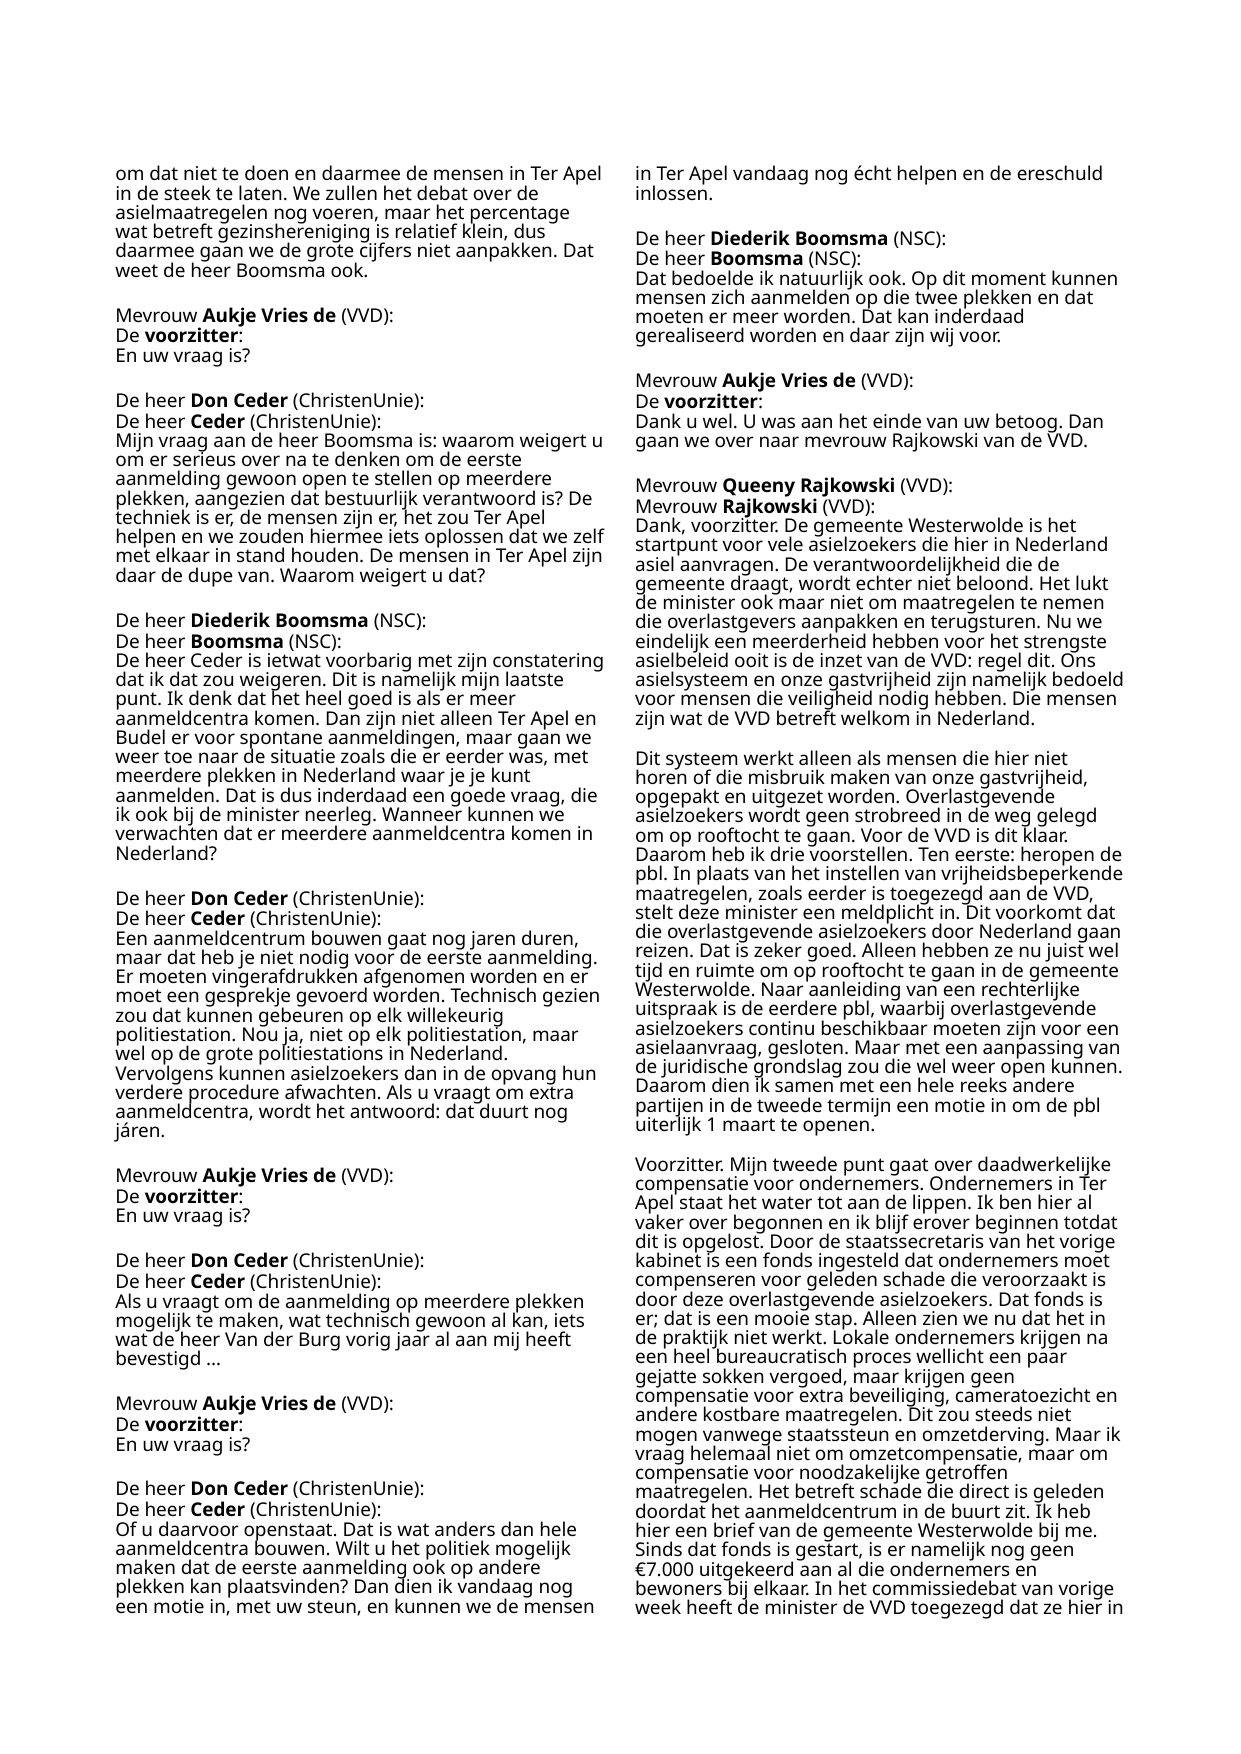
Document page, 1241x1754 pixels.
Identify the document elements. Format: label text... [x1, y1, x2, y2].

text De heer Don Ceder (ChristenUnie): [115, 1248, 605, 1273]
text De heer Don Ceder (ChristenUnie): [115, 387, 605, 413]
text Mevrouw Aukje Vries de (VVD): [635, 368, 1125, 393]
text Of u daarvoor openstaat. Dat is wat anders dan hele aanmeldcentra bouwen. Wilt u het politiek mogelijk maken dat de eerste aanmelding ook op andere plekken kan plaatsvinden? Dan dien ik vandaag nog een motie in, met uw steun, en kunnen we de mensen [115, 1521, 605, 1617]
text De heer Ceder is ietwat voorbarig met zijn constatering dat ik dat zou weigeren. Dit is namelijk mijn laatste punt. Ik denk dat het heel goed is als er meer aanmeldcentra komen. Dan zijn niet alleen Ter Apel en Budel er voor spontane aanmeldingen, maar gaan we weer toe naar de situatie zoals die er eerder was, met meerdere plekken in Nederland waar je je kunt aanmelden. Dat is dus inderdaad een goede vraag, die ik ook bij de minister neerleg. Wanneer kunnen we verwachten dat er meerdere aanmeldcentra komen in Nederland? [115, 652, 605, 864]
text Voorzitter. Mijn tweede punt gaat over daadwerkelijke compensatie voor ondernemers. Ondernemers in Ter Apel staat het water tot aan de lippen. Ik ben hier al vaker over begonnen en ik blijf erover beginnen totdat dit is opgelost. Door de staatssecretaris van het vorige kabinet is een fonds ingesteld dat ondernemers moet compenseren voor geleden schade die veroorzaakt is door deze overlastgevende asielzoekers. Dat fonds is er; dat is een mooie stap. Alleen zien we nu dat het in de praktijk niet werkt. Lokale ondernemers krijgen na een heel bureaucratisch proces wellicht een paar gejatte sokken vergoed, maar krijgen geen compensatie voor extra beveiliging, cameratoezicht en andere kostbare maatregelen. Dit zou steeds niet mogen vanwege staatssteun en omzetderving. Maar ik vraag helemaal niet om omzetcompensatie, maar om compensatie voor noodzakelijke getroffen maatregelen. Het betreft schade die direct is geleden doordat het aanmeldcentrum in de buurt zit. Ik heb hier een brief van de gemeente Westerwolde bij me. Sinds dat fonds is gestart, is er namelijk nog geen €7.000 uitgekeerd aan al die ondernemers en bewoners bij elkaar. In het commissiedebat van vorige week heeft de minister de VVD toegezegd dat ze hier in [635, 1156, 1125, 1618]
text De voorzitter: [115, 327, 605, 347]
text De heer Diederik Boomsma (NSC): [635, 225, 1125, 250]
text Mevrouw Aukje Vries de (VVD): [115, 302, 605, 327]
text om dat niet te doen en daarmee de mensen in Ter Apel in de steek te laten. We zullen het debat over de asielmaatregelen nog voeren, maar het percentage wat betreft gezinshereniging is relatief klein, dus daarmee gaan we de grote cijfers niet aanpakken. Dat weet de heer Boomsma ook. [115, 165, 605, 281]
text Dit systeem werkt alleen als mensen die hier niet horen of die misbruik maken van onze gastvrijheid, opgepakt en uitgezet worden. Overlastgevende asielzoekers wordt geen strobreed in de weg gelegd om op rooftocht te gaan. Voor de VVD is dit klaar. Daarom heb ik drie voorstellen. Ten eerste: heropen de pbl. In plaats van het instellen van vrijheidsbeperkende maatregelen, zoals eerder is toegezegd aan de VVD, stelt deze minister een meldplicht in. Dit voorkomt dat die overlastgevende asielzoekers door Nederland gaan reizen. Dat is zeker goed. Alleen hebben ze nu juist wel tijd en ruimte om op rooftocht te gaan in de gemeente Westerwolde. Naar aanleiding van een rechterlijke uitspraak is de eerdere pbl, waarbij overlastgevende asielzoekers continu beschikbaar moeten zijn voor een asielaanvraag, gesloten. Maar met een aanpassing van de juridische grondslag zou die wel weer open kunnen. Daarom dien ik samen met een hele reeks andere partijen in de tweede termijn een motie in om de pbl uiterlijk 1 maart te openen. [635, 750, 1125, 1135]
text De heer Boomsma (NSC): [635, 250, 1125, 270]
text En uw vraag is? [115, 1207, 605, 1227]
text Mevrouw Rajkowski (VVD): [635, 498, 1125, 517]
text in Ter Apel vandaag nog écht helpen en de ereschuld inlossen. [635, 165, 1125, 204]
text Mevrouw Aukje Vries de (VVD): [115, 1162, 605, 1188]
text De heer Diederik Boomsma (NSC): [115, 607, 605, 633]
text De heer Ceder (ChristenUnie): [115, 910, 605, 930]
text En uw vraag is? [115, 347, 605, 366]
text De heer Don Ceder (ChristenUnie): [115, 1476, 605, 1501]
text Een aanmeldcentrum bouwen gaat nog jaren duren, maar dat heb je niet nodig voor de eerste aanmelding. Er moeten vingerafdrukken afgenomen worden en er moet een gesprekje gevoerd worden. Technisch gezien zou dat kunnen gebeuren op elk willekeurig politiestation. Nou ja, niet op elk politiestation, maar wel op de grote politiestations in Nederland. Vervolgens kunnen asielzoekers dan in de opvang hun verdere procedure afwachten. Als u vraagt om extra aanmeldcentra, wordt het antwoord: dat duurt nog járen. [115, 930, 605, 1142]
text En uw vraag is? [115, 1436, 605, 1455]
text De voorzitter: [115, 1188, 605, 1207]
text Mijn vraag aan de heer Boomsma is: waarom weigert u om er serieus over na te denken om de eerste aanmelding gewoon open te stellen op meerdere plekken, aangezien dat bestuurlijk verantwoord is? De techniek is er, de mensen zijn er, het zou Ter Apel helpen en we zouden hiermee iets oplossen dat we zelf met elkaar in stand houden. De mensen in Ter Apel zijn daar de dupe van. Waarom weigert u dat? [115, 432, 605, 586]
text Dat bedoelde ik natuurlijk ook. Op dit moment kunnen mensen zich aanmelden op die twee plekken en dat moeten er meer worden. Dat kan inderdaad gerealiseerd worden en daar zijn wij voor. [635, 270, 1125, 347]
text De heer Ceder (ChristenUnie): [115, 413, 605, 432]
text De voorzitter: [115, 1416, 605, 1436]
text De heer Ceder (ChristenUnie): [115, 1501, 605, 1521]
text Als u vraagt om de aanmelding op meerdere plekken mogelijk te maken, wat technisch gewoon al kan, iets wat de heer Van der Burg vorig jaar al aan mij heeft bevestigd … [115, 1293, 605, 1370]
text De heer Ceder (ChristenUnie): [115, 1273, 605, 1293]
text Mevrouw Queeny Rajkowski (VVD): [635, 472, 1125, 498]
text Dank, voorzitter. De gemeente Westerwolde is het startpunt voor vele asielzoekers die hier in Nederland asiel aanvragen. De verantwoordelijkheid die de gemeente draagt, wordt echter niet beloond. Het lukt de minister ook maar niet om maatregelen te nemen die overlastgevers aanpakken en terugsturen. Nu we eindelijk een meerderheid hebben voor het strengste asielbeleid ooit is de inzet van de VVD: regel dit. Ons asielsysteem en onze gastvrijheid zijn namelijk bedoeld voor mensen die veiligheid nodig hebben. Die mensen zijn wat de VVD betreft welkom in Nederland. [635, 517, 1125, 729]
text De heer Boomsma (NSC): [115, 633, 605, 652]
text Mevrouw Aukje Vries de (VVD): [115, 1391, 605, 1416]
text Dank u wel. U was aan het einde van uw betoog. Dan gaan we over naar mevrouw Rajkowski van de VVD. [635, 413, 1125, 451]
text De voorzitter: [635, 393, 1125, 413]
text De heer Don Ceder (ChristenUnie): [115, 885, 605, 910]
